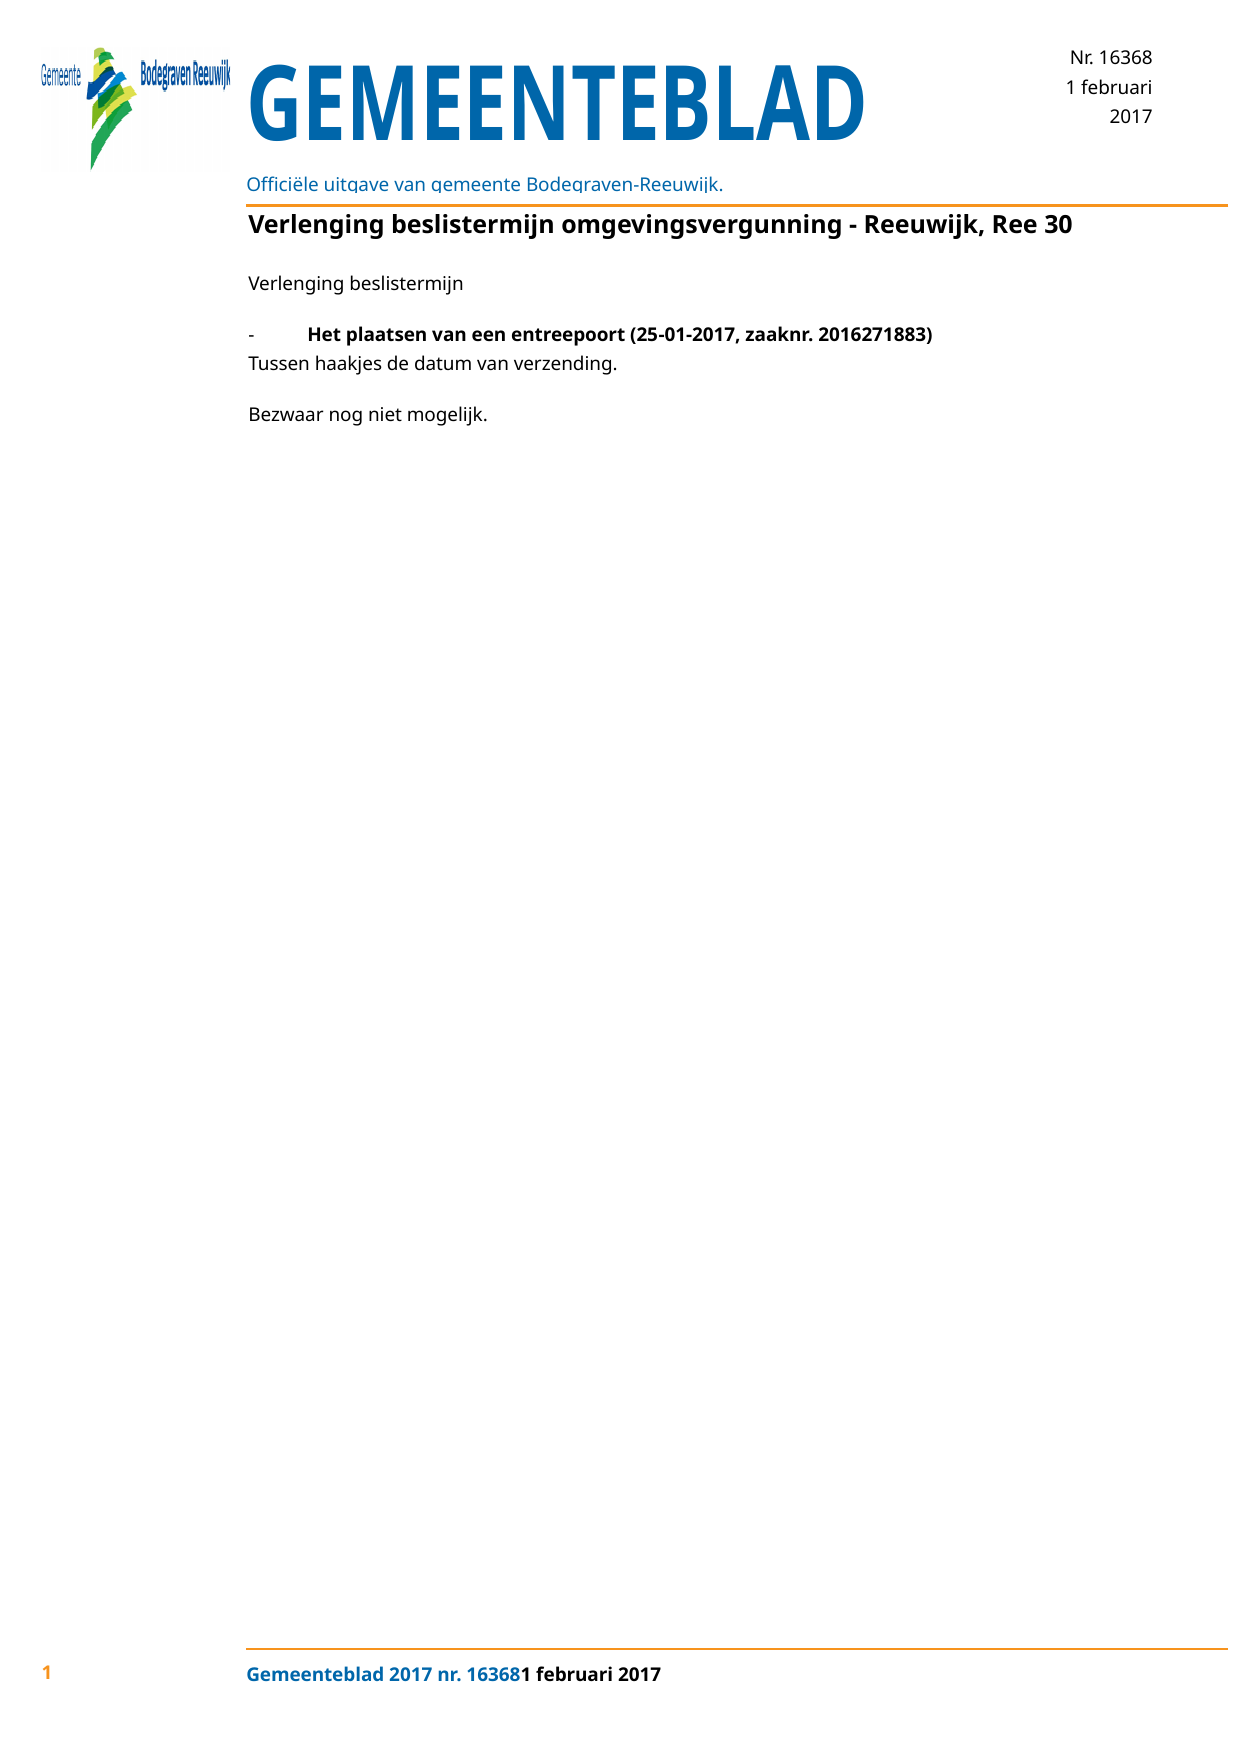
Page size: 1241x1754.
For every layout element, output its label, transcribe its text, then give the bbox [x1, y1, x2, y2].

text Tussen haakjes de datum van verzending. [248, 350, 1152, 376]
text Bezwaar nog niet mogelijk. [248, 401, 1152, 426]
text Verlenging beslistermijn omgevingsvergunning - Reeuwijk, Ree 30 [248, 207, 1152, 241]
picture [41, 47, 231, 172]
list Het plaatsen van een entreepoort (25‑01‑2017, zaaknr. 2016271883) [248, 321, 1152, 346]
text Verlenging beslistermijn [248, 270, 1152, 296]
